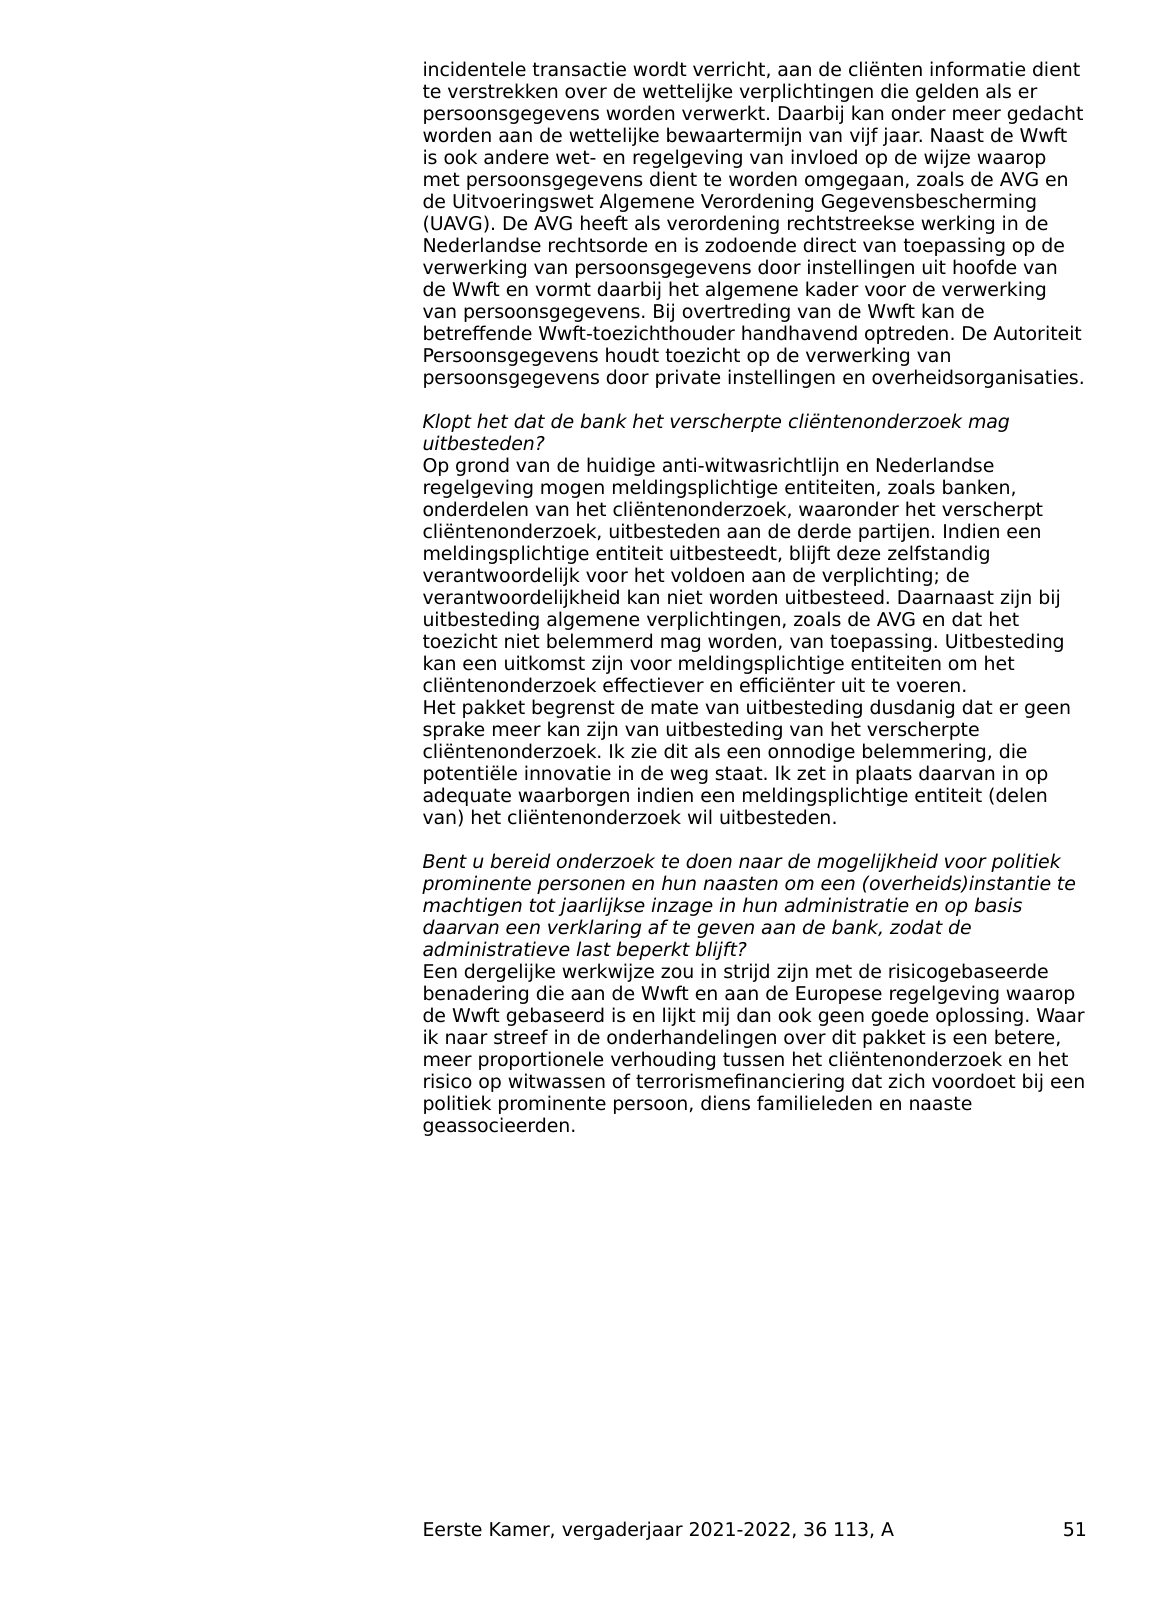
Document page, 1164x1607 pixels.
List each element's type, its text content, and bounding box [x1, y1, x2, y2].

text Klopt het dat de bank het verscherpte cliëntenonderzoek mag uitbesteden? [422, 411, 1087, 455]
text incidentele transactie wordt verricht, aan de cliënten informatie dient te verstrekken over de wettelijke verplichtingen die gelden als er persoonsgegevens worden verwerkt. Daarbij kan onder meer gedacht worden aan de wettelijke bewaartermijn van vijf jaar. Naast de Wwft is ook andere wet- en regelgeving van invloed op de wijze waarop met persoonsgegevens dient te worden omgegaan, zoals de AVG en de Uitvoeringswet Algemene Verordening Gegevensbescherming (UAVG). De AVG heeft als verordening rechtstreekse werking in de Nederlandse rechtsorde en is zodoende direct van toepassing op de verwerking van persoonsgegevens door instellingen uit hoofde van de Wwft en vormt daarbij het algemene kader voor de verwerking van persoonsgegevens. Bij overtreding van de Wwft kan de betreffende Wwft-toezichthouder handhavend optreden. De Autoriteit Persoonsgegevens houdt toezicht op de verwerking van persoonsgegevens door private instellingen en overheidsorganisaties. [422, 59, 1087, 389]
text Bent u bereid onderzoek te doen naar de mogelijkheid voor politiek prominente personen en hun naasten om een (overheids)instantie te machtigen tot jaarlijkse inzage in hun administratie en op basis daarvan een verklaring af te geven aan de bank, zodat de administratieve last beperkt blijft? [422, 851, 1087, 961]
text Een dergelijke werkwijze zou in strijd zijn met de risicogebaseerde benadering die aan de Wwft en aan de Europese regelgeving waarop de Wwft gebaseerd is en lijkt mij dan ook geen goede oplossing. Waar ik naar streef in de onderhandelingen over dit pakket is een betere, meer proportionele verhouding tussen het cliëntenonderzoek en het risico op witwassen of terrorismefinanciering dat zich voordoet bij een politiek prominente persoon, diens familieleden en naaste geassocieerden. [422, 961, 1087, 1136]
text Op grond van de huidige anti-witwasrichtlijn en Nederlandse regelgeving mogen meldingsplichtige entiteiten, zoals banken, onderdelen van het cliëntenonderzoek, waaronder het verscherpt cliëntenonderzoek, uitbesteden aan de derde partijen. Indien een meldingsplichtige entiteit uitbesteedt, blijft deze zelfstandig verantwoordelijk voor het voldoen aan de verplichting; de verantwoordelijkheid kan niet worden uitbesteed. Daarnaast zijn bij uitbesteding algemene verplichtingen, zoals de AVG en dat het toezicht niet belemmerd mag worden, van toepassing. Uitbesteding kan een uitkomst zijn voor meldingsplichtige entiteiten om het cliëntenonderzoek effectiever en efficiënter uit te voeren. [422, 455, 1087, 697]
text Het pakket begrenst de mate van uitbesteding dusdanig dat er geen sprake meer kan zijn van uitbesteding van het verscherpte cliëntenonderzoek. Ik zie dit als een onnodige belemmering, die potentiële innovatie in de weg staat. Ik zet in plaats daarvan in op adequate waarborgen indien een meldingsplichtige entiteit (delen van) het cliëntenonderzoek wil uitbesteden. [422, 697, 1087, 828]
